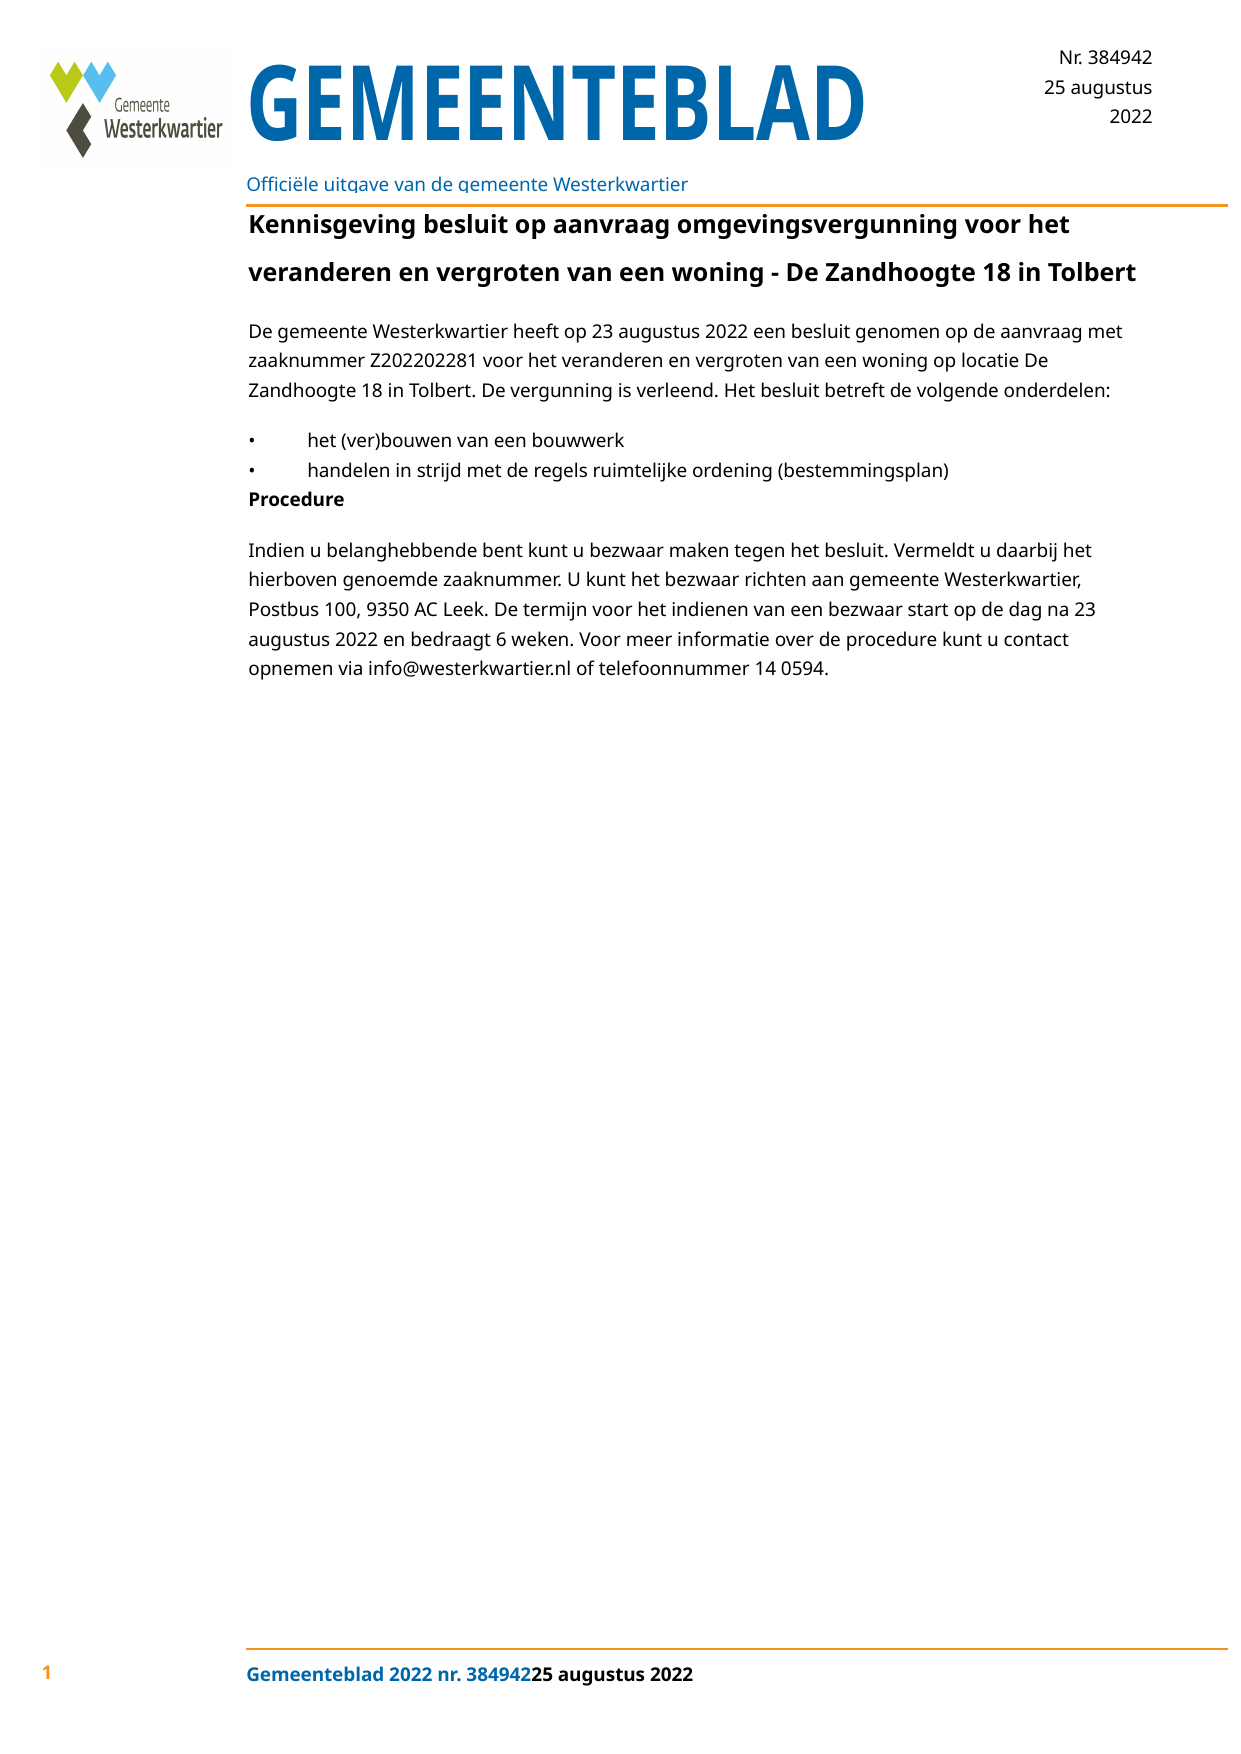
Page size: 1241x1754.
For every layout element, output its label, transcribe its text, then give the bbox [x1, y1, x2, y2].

text De gemeente Westerkwartier heeft op 23 augustus 2022 een besluit genomen op de aanvraag met zaaknummer Z202202281 voor het veranderen en vergroten van een woning op locatie De Zandhoogte 18 in Tolbert. De vergunning is verleend. Het besluit betreft de volgende onderdelen: [248, 318, 1152, 403]
list het (ver)bouwen van een bouwwerk [248, 427, 1152, 453]
text Kennisgeving besluit op aanvraag omgevingsvergunning voor het veranderen en vergroten van een woning - De Zandhoogte 18 in Tolbert [248, 207, 1152, 288]
list handelen in strijd met de regels ruimtelijke ordening (bestemmingsplan) [248, 457, 1152, 483]
text Indien u belanghebbende bent kunt u bezwaar maken tegen het besluit. Vermeldt u daarbij het hierboven genoemde zaaknummer. U kunt het bezwaar richten aan gemeente Westerkwartier, Postbus 100, 9350 AC Leek. De termijn voor het indienen van een bezwaar start op de dag na 23 augustus 2022 en bedraagt 6 weken. Voor meer informatie over de procedure kunt u contact opnemen via info@westerkwartier.nl of telefoonnummer 14 0594. [248, 537, 1152, 681]
text Procedure [248, 487, 1152, 512]
picture [41, 47, 231, 172]
